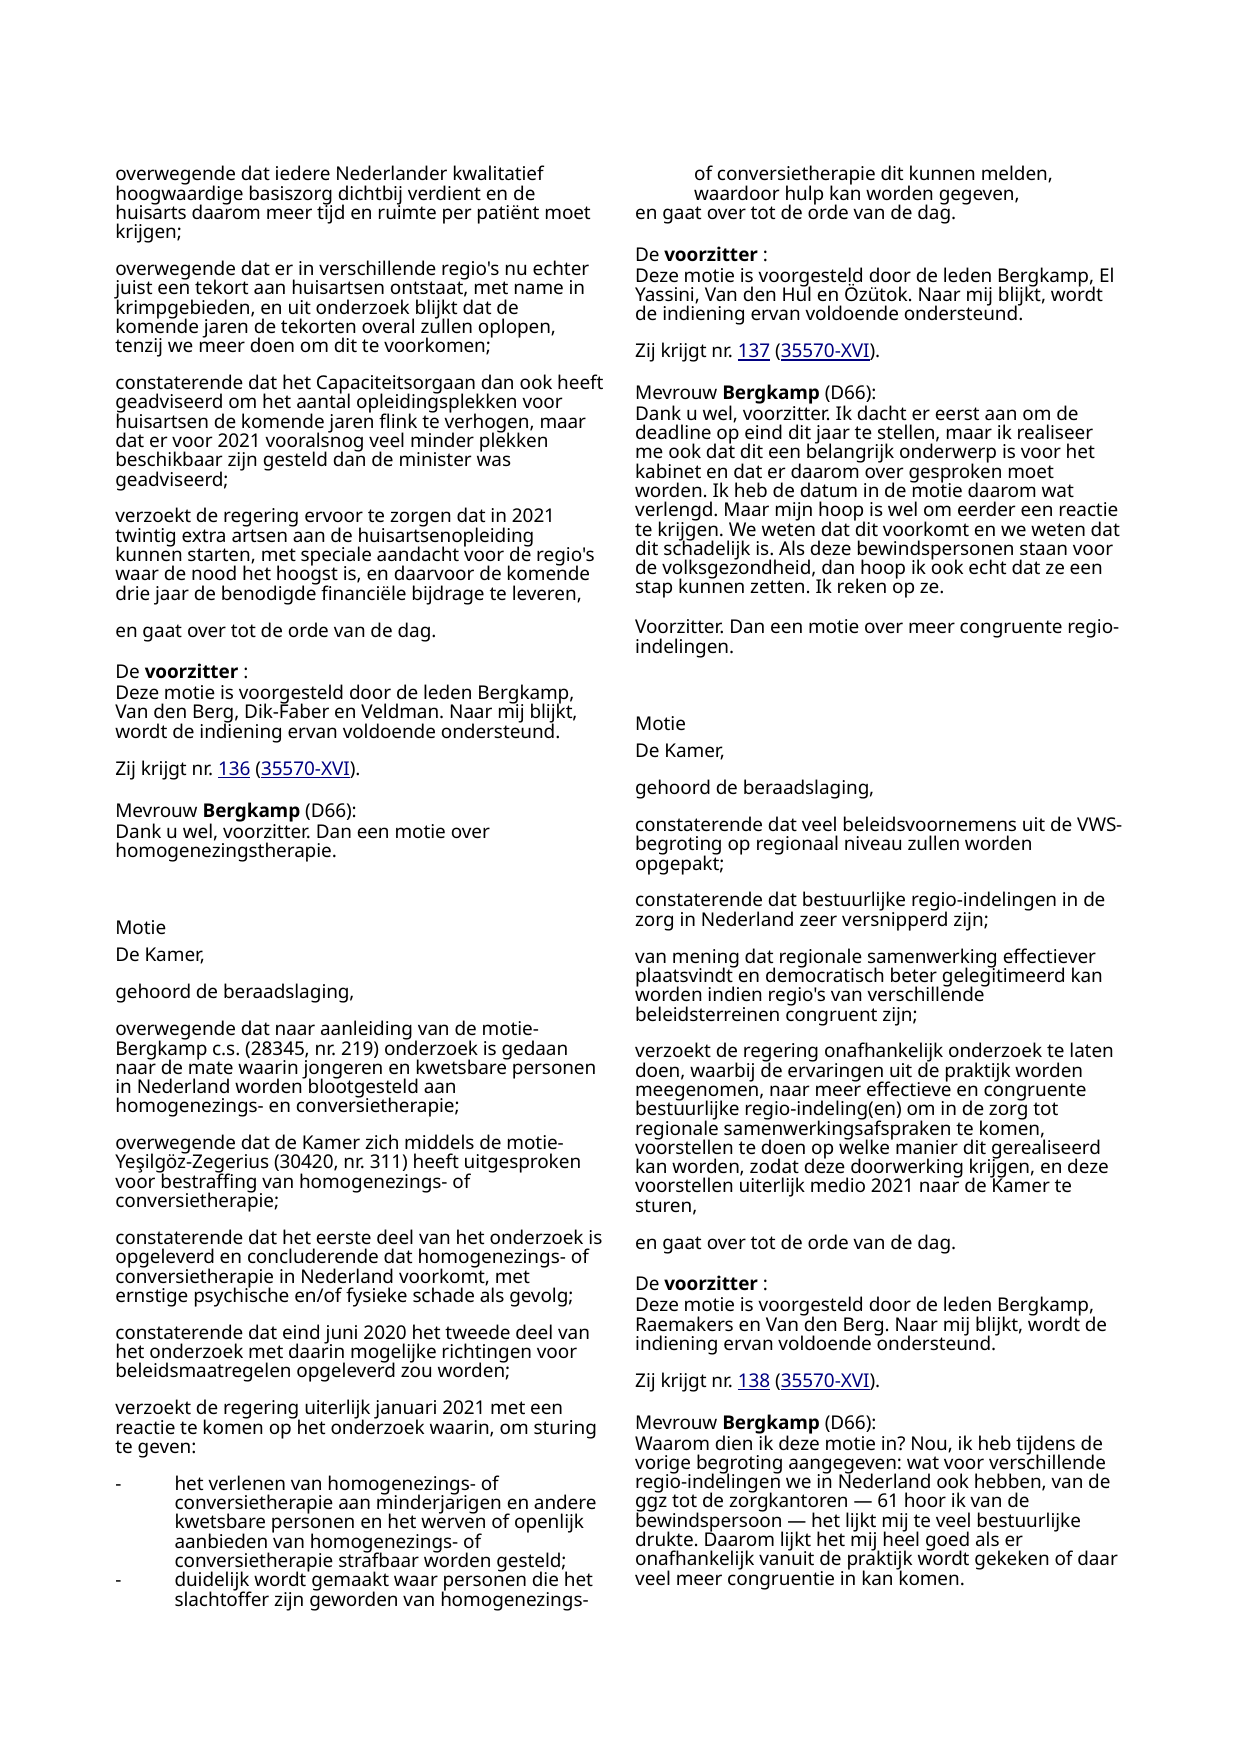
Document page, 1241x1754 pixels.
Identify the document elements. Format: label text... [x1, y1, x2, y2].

text gehoord de beraadslaging, [115, 983, 605, 1002]
text overwegende dat er in verschillende regio's nu echter juist een tekort aan huisartsen ontstaat, met name in krimpgebieden, en uit onderzoek blijkt dat de komende jaren de tekorten overal zullen oplopen, tenzij we meer doen om dit te voorkomen; [115, 260, 605, 356]
text De voorzitter : [115, 658, 605, 684]
text overwegende dat de Kamer zich middels de motie-Yeşilgöz-Zegerius (30420, nr. 311) heeft uitgesproken voor bestraffing van homogenezings- of conversietherapie; [115, 1134, 605, 1211]
text Zij krijgt nr. 137 (35570-XVI). [635, 342, 1125, 361]
text Deze motie is voorgesteld door de leden Bergkamp, El Yassini, Van den Hul en Özütok. Naar mij blijkt, wordt de indiening ervan voldoende ondersteund. [635, 267, 1125, 324]
text constaterende dat het Capaciteitsorgaan dan ook heeft geadviseerd om het aantal opleidingsplekken voor huisartsen de komende jaren flink te verhogen, maar dat er voor 2021 vooralsnog veel minder plekken beschikbaar zijn gesteld dan de minister was geadviseerd; [115, 374, 605, 490]
text De voorzitter : [635, 241, 1125, 267]
text De Kamer, [635, 742, 1125, 761]
text van mening dat regionale samenwerking effectiever plaatsvindt en democratisch beter gelegitimeerd kan worden indien regio's van verschillende beleidsterreinen congruent zijn; [635, 948, 1125, 1025]
text gehoord de beraadslaging, [635, 779, 1125, 798]
text overwegende dat naar aanleiding van de motie-Bergkamp c.s. (28345, nr. 219) onderzoek is gedaan naar de mate waarin jongeren en kwetsbare personen in Nederland worden blootgesteld aan homogenezings- en conversietherapie; [115, 1020, 605, 1117]
text Deze motie is voorgesteld door de leden Bergkamp, Van den Berg, Dik-Faber en Veldman. Naar mij blijkt, wordt de indiening ervan voldoende ondersteund. [115, 684, 605, 742]
text Mevrouw Bergkamp (D66): [635, 379, 1125, 405]
text Mevrouw Bergkamp (D66): [635, 1409, 1125, 1435]
text constaterende dat veel beleidsvoornemens uit de VWS-begroting op regionaal niveau zullen worden opgepakt; [635, 816, 1125, 874]
text verzoekt de regering uiterlijk januari 2021 met een reactie te komen op het onderzoek waarin, om sturing te geven: [115, 1399, 605, 1457]
text Motie [115, 914, 605, 940]
text Voorzitter. Dan een motie over meer congruente regio-indelingen. [635, 618, 1125, 657]
text constaterende dat eind juni 2020 het tweede deel van het onderzoek met daarin mogelijke richtingen voor beleidsmaatregelen opgeleverd zou worden; [115, 1324, 605, 1382]
text Dank u wel, voorzitter. Dan een motie over homogenezingstherapie. [115, 823, 605, 861]
text Mevrouw Bergkamp (D66): [115, 797, 605, 823]
text Waarom dien ik deze motie in? Nou, ik heb tijdens de vorige begroting aangegeven: wat voor verschillende regio-indelingen we in Nederland ook hebben, van de ggz tot de zorgkantoren — 61 hoor ik van de bewindspersoon — het lijkt mij te veel bestuurlijke drukte. Daarom lijkt het mij heel goed als er onafhankelijk vanuit de praktijk wordt gekeken of daar veel meer congruentie in kan komen. [635, 1435, 1125, 1589]
text Motie [635, 710, 1125, 736]
text en gaat over tot de orde van de dag. [635, 204, 1125, 223]
text verzoekt de regering ervoor te zorgen dat in 2021 twintig extra artsen aan de huisartsenopleiding kunnen starten, met speciale aandacht voor de regio's waar de nood het hoogst is, en daarvoor de komende drie jaar de benodigde financiële bijdrage te leveren, [115, 507, 605, 604]
text overwegende dat iedere Nederlander kwalitatief hoogwaardige basiszorg dichtbij verdient en de huisarts daarom meer tijd en ruimte per patiënt moet krijgen; [115, 165, 605, 242]
text en gaat over tot de orde van de dag. [635, 1234, 1125, 1253]
text De Kamer, [115, 946, 605, 966]
text De voorzitter : [635, 1271, 1125, 1296]
text Dank u wel, voorzitter. Ik dacht er eerst aan om de deadline op eind dit jaar te stellen, maar ik realiseer me ook dat dit een belangrijk onderwerp is voor het kabinet en dat er daarom over gesproken moet worden. Ik heb de datum in de motie daarom wat verlengd. Maar mijn hoop is wel om eerder een reactie te krijgen. We weten dat dit voorkomt en we weten dat dit schadelijk is. Als deze bewindspersonen staan voor de volksgezondheid, dan hoop ik ook echt dat ze een stap kunnen zetten. Ik reken op ze. [635, 405, 1125, 598]
text verzoekt de regering onafhankelijk onderzoek te laten doen, waarbij de ervaringen uit de praktijk worden meegenomen, naar meer effectieve en congruente bestuurlijke regio-indeling(en) om in de zorg tot regionale samenwerkingsafspraken te komen, voorstellen te doen op welke manier dit gerealiseerd kan worden, zodat deze doorwerking krijgen, en deze voorstellen uiterlijk medio 2021 naar de Kamer te sturen, [635, 1042, 1125, 1216]
text constaterende dat bestuurlijke regio-indelingen in de zorg in Nederland zeer versnipperd zijn; [635, 891, 1125, 930]
text en gaat over tot de orde van de dag. [115, 622, 605, 641]
list het verlenen van homogenezings- of conversietherapie aan minderjarigen en andere kwetsbare personen en het werven of openlijk aanbieden van homogenezings- of conversietherapie strafbaar worden gesteld; [115, 1475, 605, 1571]
text Deze motie is voorgesteld door de leden Bergkamp, Raemakers en Van den Berg. Naar mij blijkt, wordt de indiening ervan voldoende ondersteund. [635, 1296, 1125, 1354]
list of conversietherapie dit kunnen melden, waardoor hulp kan worden gegeven, [635, 165, 1125, 204]
text Zij krijgt nr. 136 (35570-XVI). [115, 760, 605, 779]
text Zij krijgt nr. 138 (35570-XVI). [635, 1372, 1125, 1391]
list duidelijk wordt gemaakt waar personen die het slachtoffer zijn geworden van homogenezings- [115, 1571, 605, 1610]
text constaterende dat het eerste deel van het onderzoek is opgeleverd en concluderende dat homogenezings- of conversietherapie in Nederland voorkomt, met ernstige psychische en/of fysieke schade als gevolg; [115, 1229, 605, 1306]
